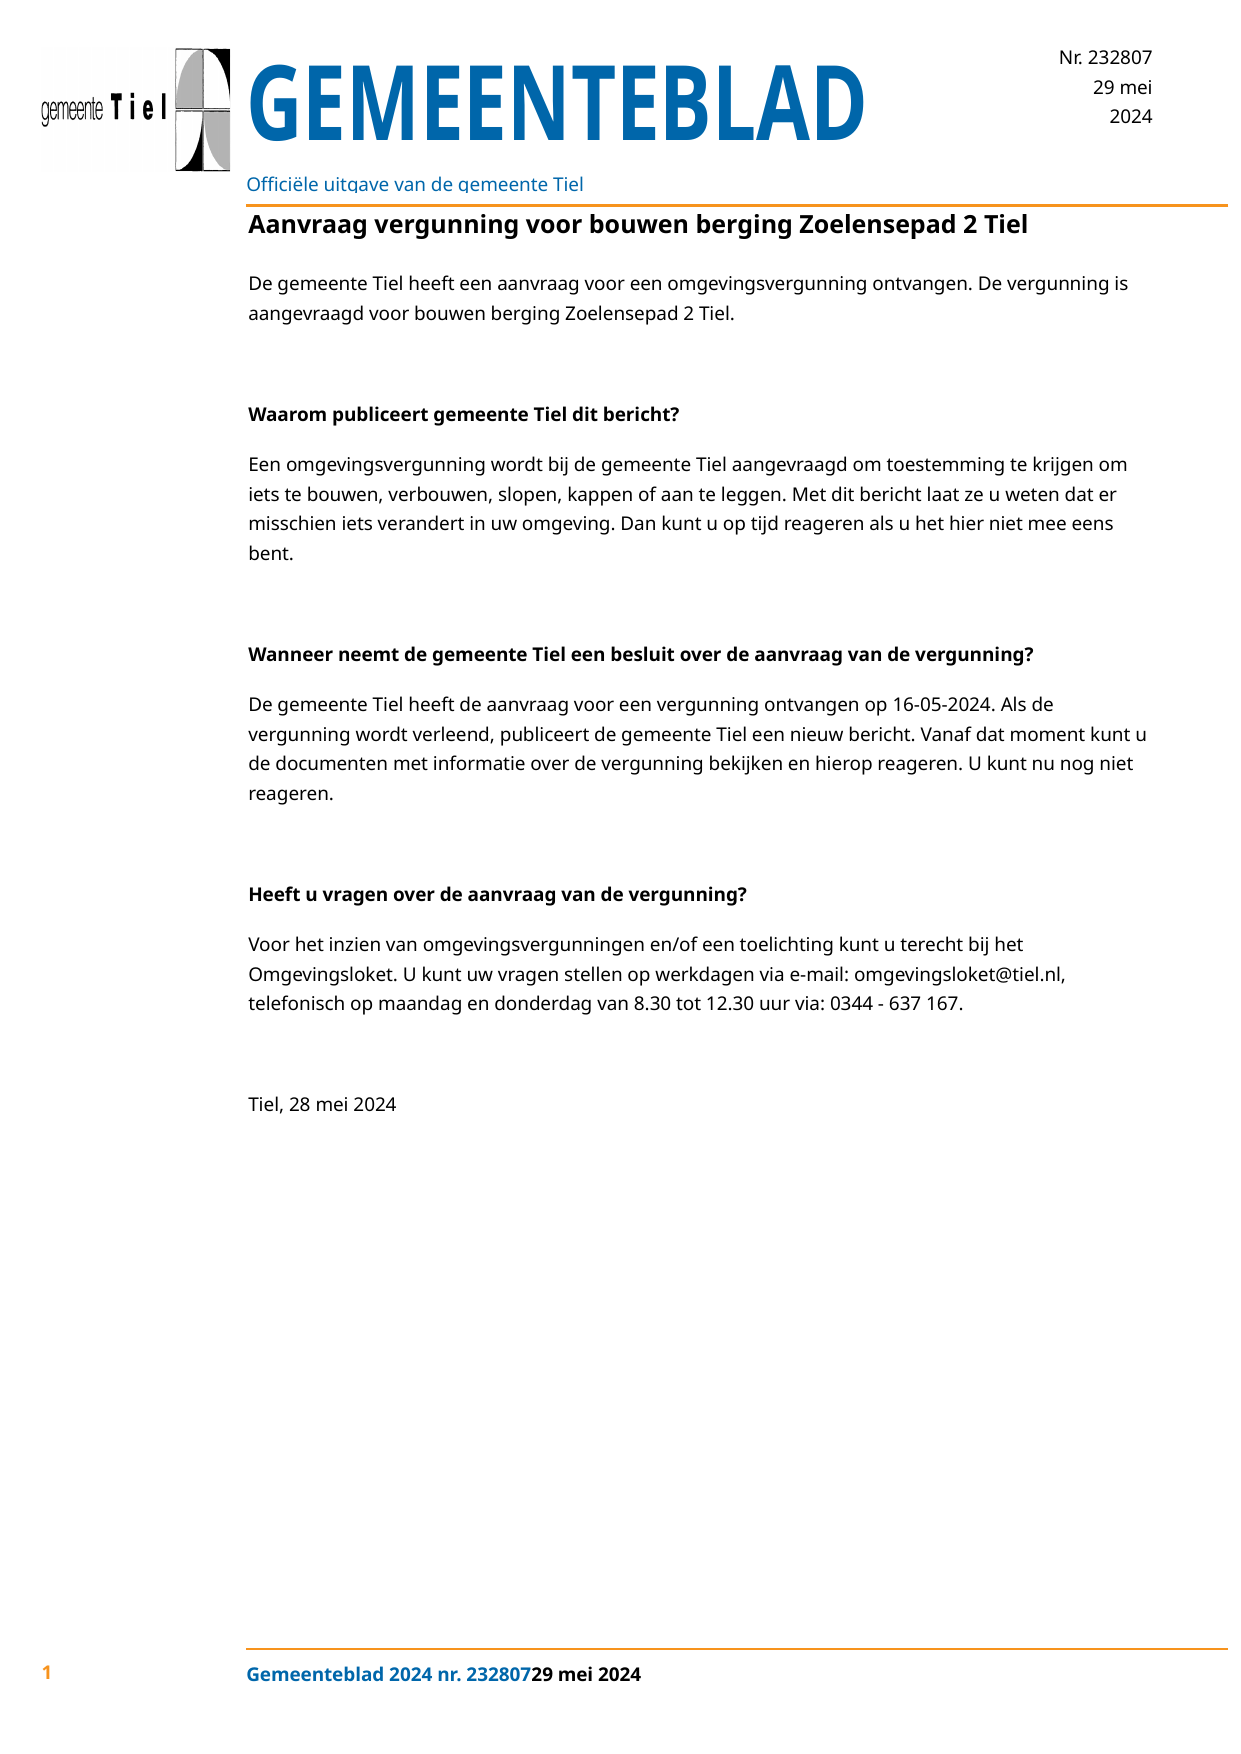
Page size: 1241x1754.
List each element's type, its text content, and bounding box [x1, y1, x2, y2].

text Een omgevingsvergunning wordt bij de gemeente Tiel aangevraagd om toestemming te krijgen om iets te bouwen, verbouwen, slopen, kappen of aan te leggen. Met dit bericht laat ze u weten dat er misschien iets verandert in uw omgeving. Dan kunt u op tijd reageren als u het hier niet mee eens bent. [248, 451, 1152, 566]
picture [41, 47, 231, 172]
text Heeft u vragen over de aanvraag van de vergunning? [248, 881, 1152, 906]
text Tiel, 28 mei 2024 [248, 1091, 1152, 1117]
text De gemeente Tiel heeft de aanvraag voor een vergunning ontvangen op 16-05-2024. Als de vergunning wordt verleend, publiceert de gemeente Tiel een nieuw bericht. Vanaf dat moment kunt u de documenten met informatie over de vergunning bekijken en hierop reageren. U kunt nu nog niet reageren. [248, 691, 1152, 806]
text Wanneer neemt de gemeente Tiel een besluit over de aanvraag van de vergunning? [248, 641, 1152, 666]
text Waarom publiceert gemeente Tiel dit bericht? [248, 401, 1152, 426]
text De gemeente Tiel heeft een aanvraag voor een omgevingsvergunning ontvangen. De vergunning is aangevraagd voor bouwen berging Zoelensepad 2 Tiel. [248, 270, 1152, 326]
text Aanvraag vergunning voor bouwen berging Zoelensepad 2 Tiel [248, 207, 1152, 241]
text Voor het inzien van omgevingsvergunningen en/of een toelichting kunt u terecht bij het Omgevingsloket. U kunt uw vragen stellen op werkdagen via e-mail: omgevingsloket@tiel.nl, telefonisch op maandag en donderdag van 8.30 tot 12.30 uur via: 0344 - 637 167. [248, 931, 1152, 1016]
